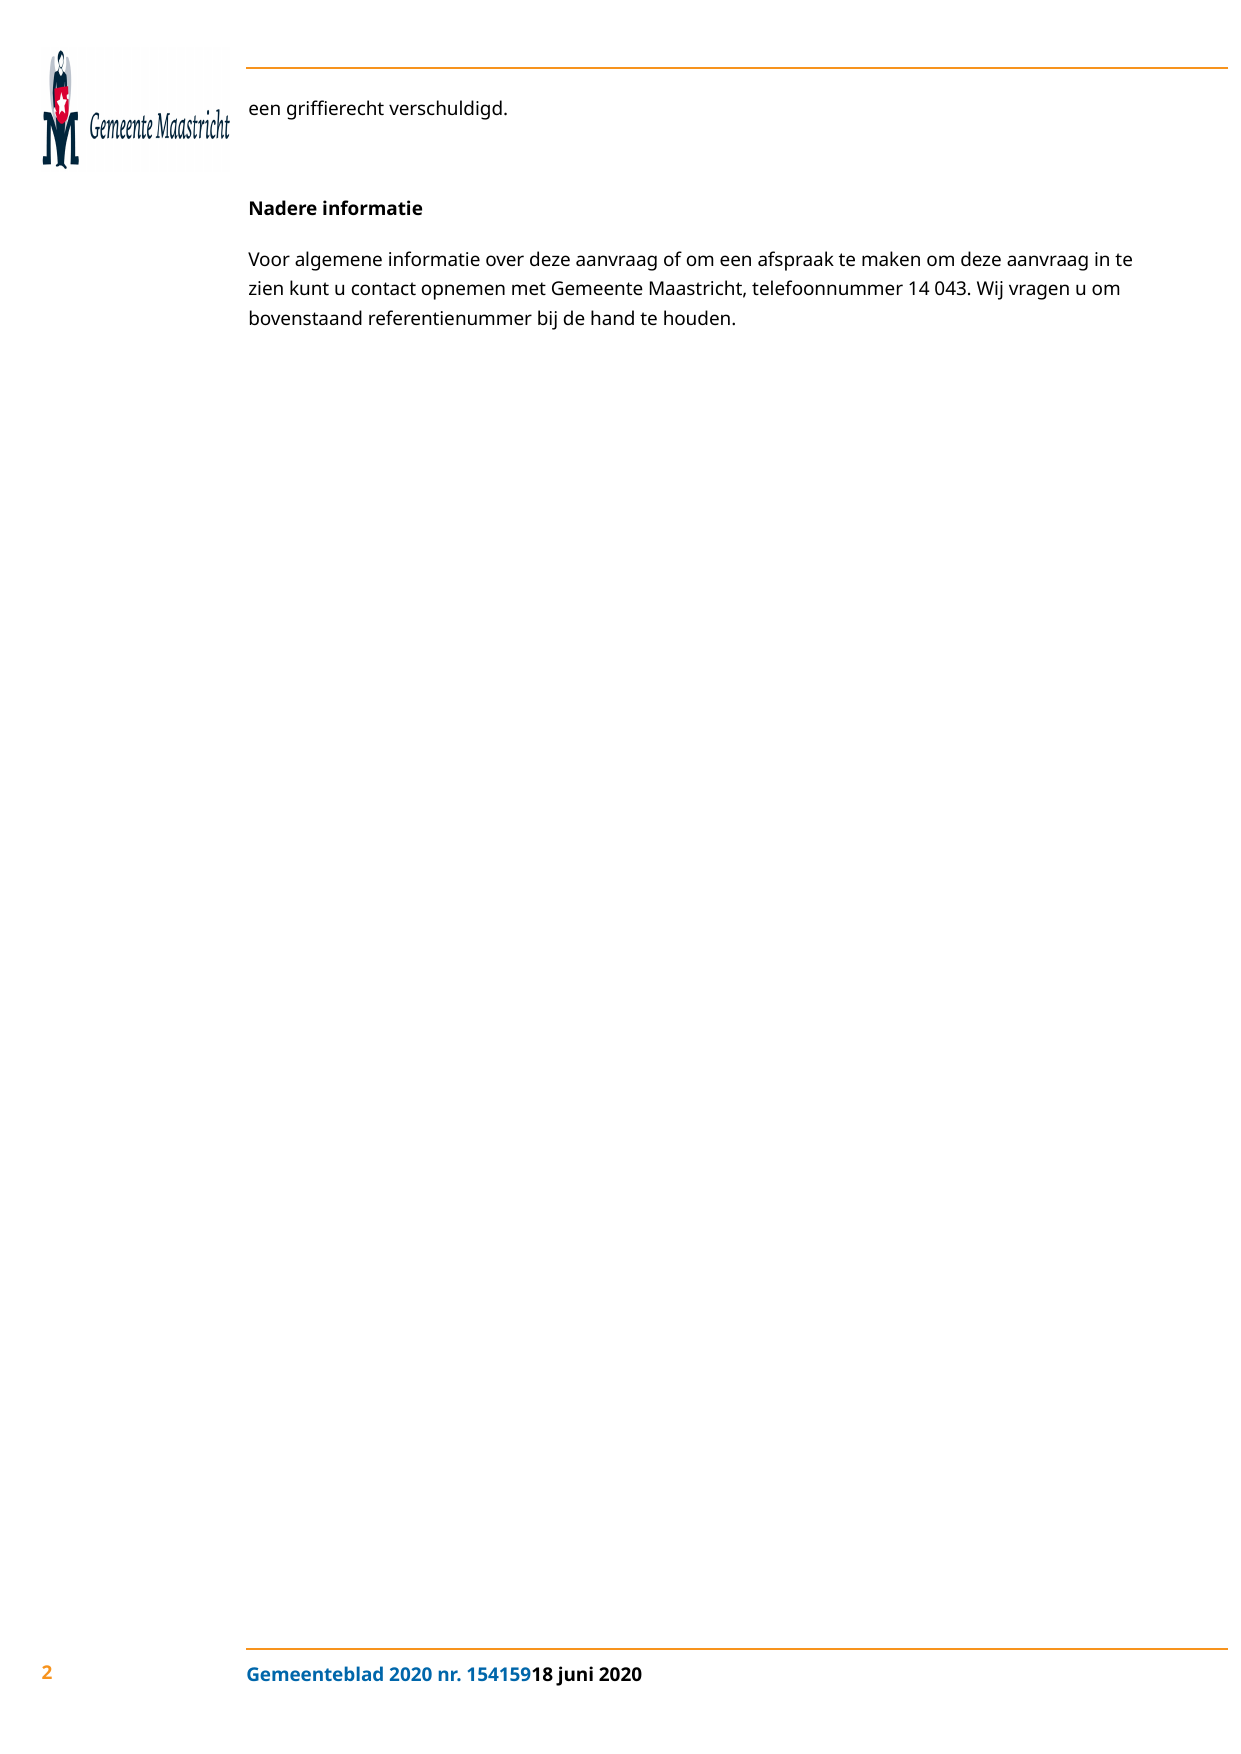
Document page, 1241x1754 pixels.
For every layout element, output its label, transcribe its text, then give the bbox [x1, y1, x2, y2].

text een griffierecht verschuldigd. [248, 95, 1152, 121]
text Voor algemene informatie over deze aanvraag of om een afspraak te maken om deze aanvraag in te zien kunt u contact opnemen met Gemeente Maastricht, telefoonnummer 14 043. Wij vragen u om bovenstaand referentienummer bij de hand te houden. [248, 246, 1152, 331]
text Nadere informatie [248, 196, 1152, 221]
picture [41, 47, 231, 172]
